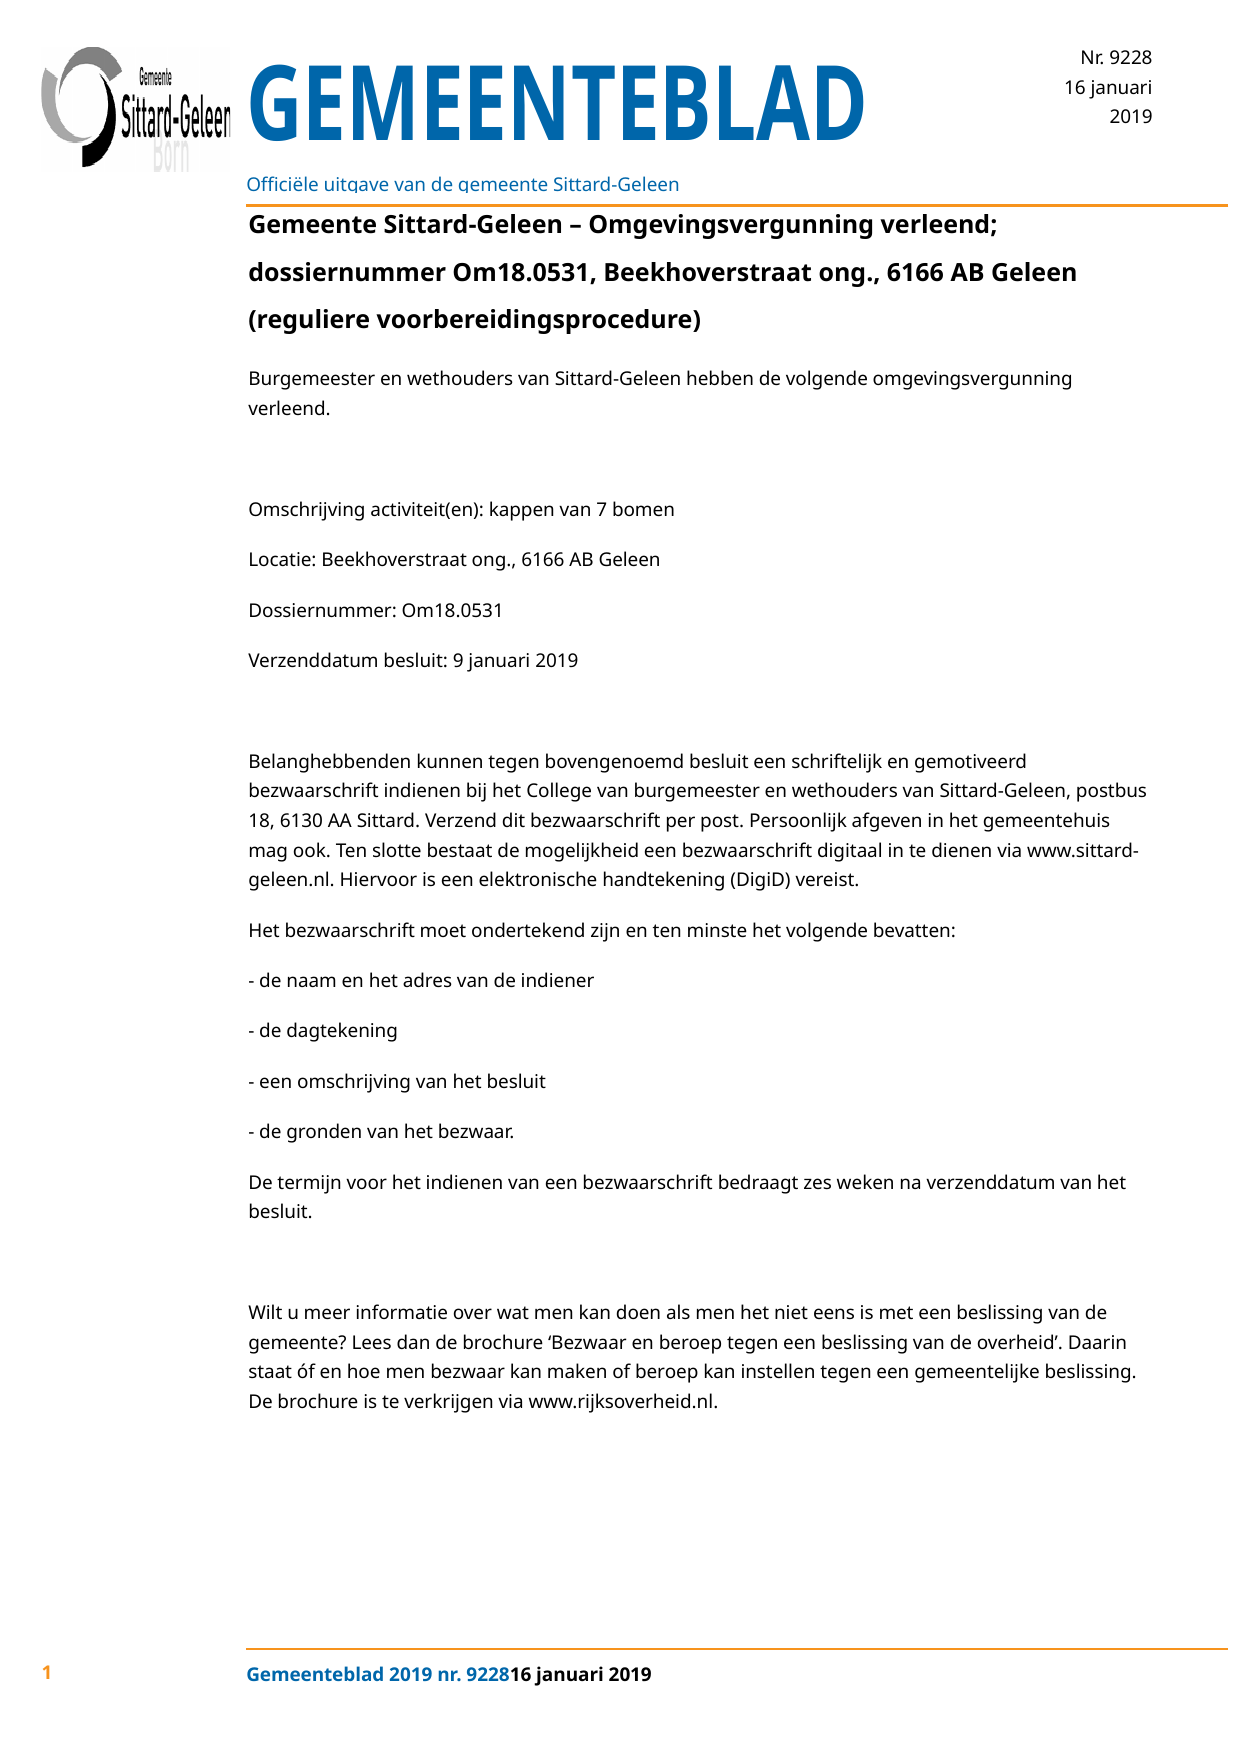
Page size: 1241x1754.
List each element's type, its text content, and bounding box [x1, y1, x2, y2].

text Wilt u meer informatie over wat men kan doen als men het niet eens is met een beslissing van de gemeente? Lees dan de brochure ‘Bezwaar en beroep tegen een beslissing van de overheid’. Daarin staat óf en hoe men bezwaar kan maken of beroep kan instellen tegen een gemeentelijke beslissing. De brochure is te verkrijgen via www.rijksoverheid.nl. [248, 1299, 1152, 1414]
text - de gronden van het bezwaar. [248, 1118, 1152, 1144]
text De termijn voor het indienen van een bezwaarschrift bedraagt zes weken na verzenddatum van het besluit. [248, 1169, 1152, 1224]
picture [41, 47, 231, 172]
text Gemeente Sittard-Geleen – Omgevingsvergunning verleend; dossiernummer Om18.0531, Beekhoverstraat ong., 6166 AB Geleen (reguliere voorbereidingsprocedure) [248, 207, 1152, 336]
text Belanghebbenden kunnen tegen bovengenoemd besluit een schriftelijk en gemotiveerd bezwaarschrift indienen bij het College van burgemeester en wethouders van Sittard-Geleen, postbus 18, 6130 AA Sittard. Verzend dit bezwaarschrift per post. Persoonlijk afgeven in het gemeentehuis mag ook. Ten slotte bestaat de mogelijkheid een bezwaarschrift digitaal in te dienen via www.sittard-geleen.nl. Hiervoor is een elektronische handtekening (DigiD) vereist. [248, 748, 1152, 892]
text Verzenddatum besluit: 9 januari 2019 [248, 647, 1152, 673]
text - een omschrijving van het besluit [248, 1068, 1152, 1094]
text - de naam en het adres van de indiener [248, 967, 1152, 993]
text Het bezwaarschrift moet ondertekend zijn en ten minste het volgende bevatten: [248, 917, 1152, 942]
text Omschrijving activiteit(en): kappen van 7 bomen [248, 496, 1152, 522]
text - de dagtekening [248, 1018, 1152, 1043]
text Locatie: Beekhoverstraat ong., 6166 AB Geleen [248, 546, 1152, 572]
text Dossiernummer: Om18.0531 [248, 597, 1152, 622]
text Burgemeester en wethouders van Sittard-Geleen hebben de volgende omgevingsvergunning verleend. [248, 366, 1152, 421]
